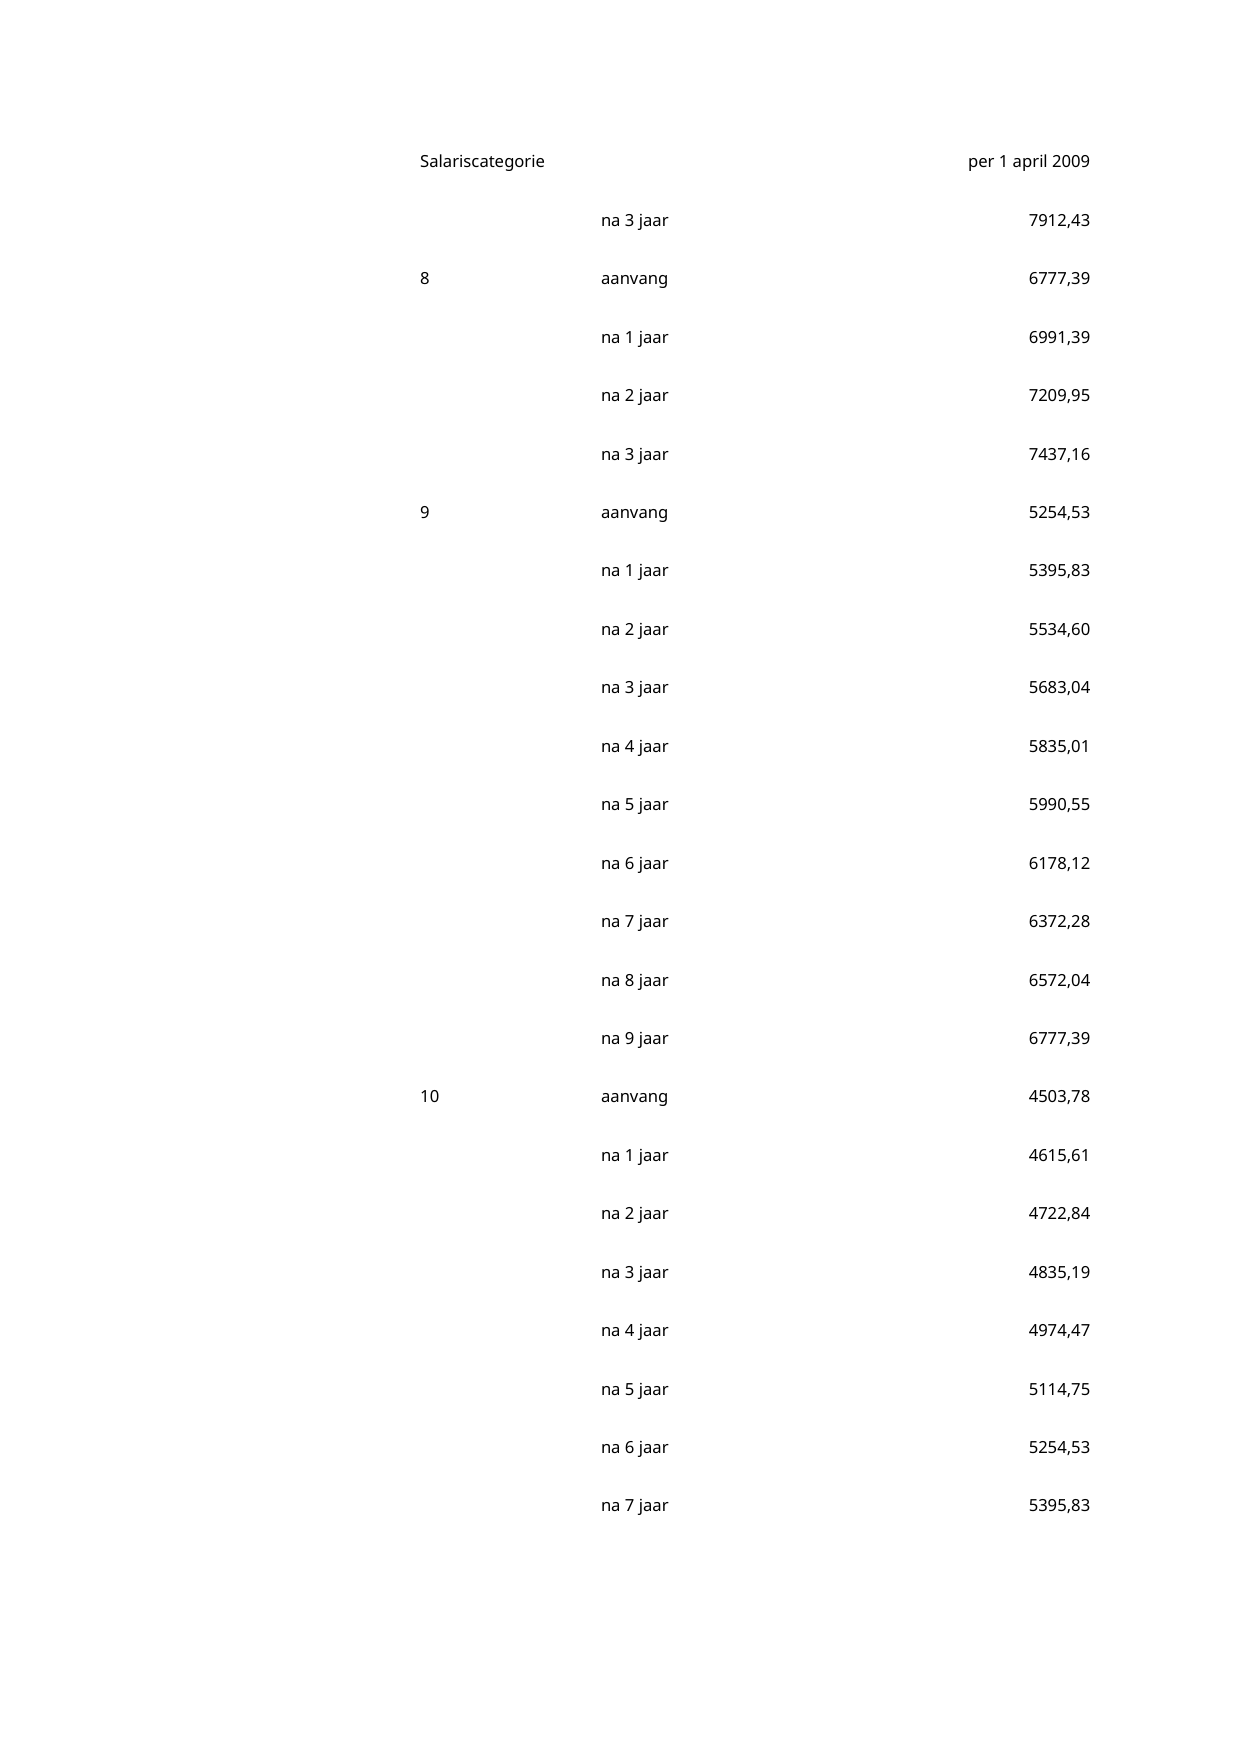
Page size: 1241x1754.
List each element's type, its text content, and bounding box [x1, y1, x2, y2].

table_cell [420, 734, 554, 793]
table_cell na 4 jaar [601, 1319, 782, 1377]
table_cell 4503,78 [936, 1085, 1090, 1143]
table_cell [420, 1260, 554, 1319]
table_cell [554, 910, 601, 968]
table_cell [554, 968, 601, 1027]
table_cell [782, 676, 936, 734]
table_cell na 2 jaar [601, 618, 782, 676]
table_cell aanvang [601, 501, 782, 559]
table_cell 6777,39 [936, 1027, 1090, 1085]
table_cell [420, 793, 554, 851]
table_cell na 7 jaar [601, 910, 782, 968]
table_cell [782, 442, 936, 501]
table_cell [554, 384, 601, 442]
table_cell 6777,39 [936, 267, 1090, 325]
table_cell [554, 1494, 601, 1552]
table_cell 5683,04 [936, 676, 1090, 734]
table_cell [554, 325, 601, 384]
table_cell [782, 1260, 936, 1319]
table_cell [782, 325, 936, 384]
table_cell [554, 851, 601, 910]
table_cell 7437,16 [936, 442, 1090, 501]
table_cell [554, 442, 601, 501]
table_cell na 1 jaar [601, 1144, 782, 1202]
table_cell [782, 1085, 936, 1143]
table_cell [782, 1377, 936, 1436]
table_cell na 5 jaar [601, 1377, 782, 1436]
table_cell [554, 676, 601, 734]
table_cell [420, 559, 554, 617]
table_cell 5395,83 [936, 559, 1090, 617]
table_cell [554, 1260, 601, 1319]
table_cell na 3 jaar [601, 1260, 782, 1319]
table_cell [420, 1436, 554, 1494]
table_cell [420, 1144, 554, 1202]
table_cell [782, 851, 936, 910]
table_cell [782, 910, 936, 968]
table_cell na 6 jaar [601, 1436, 782, 1494]
table_cell [554, 618, 601, 676]
table_cell [554, 1377, 601, 1436]
table_cell 6372,28 [936, 910, 1090, 968]
table_cell [554, 1144, 601, 1202]
table_cell 7209,95 [936, 384, 1090, 442]
table_cell [554, 1085, 601, 1143]
table_cell na 7 jaar [601, 1494, 782, 1552]
table_cell [782, 384, 936, 442]
table_cell [782, 618, 936, 676]
table_cell [782, 793, 936, 851]
table_cell [554, 267, 601, 325]
table_cell [420, 618, 554, 676]
table_cell [782, 1027, 936, 1085]
table_cell 5254,53 [936, 501, 1090, 559]
table_cell 9 [420, 501, 554, 559]
table_cell [554, 1436, 601, 1494]
table_cell 7912,43 [936, 209, 1090, 267]
table_cell 5835,01 [936, 734, 1090, 793]
table_cell 5990,55 [936, 793, 1090, 851]
table_cell [782, 209, 936, 267]
table_cell 4974,47 [936, 1319, 1090, 1377]
table_cell [420, 325, 554, 384]
table_cell [554, 559, 601, 617]
table_cell [420, 968, 554, 1027]
table_cell na 3 jaar [601, 209, 782, 267]
table_cell 4722,84 [936, 1202, 1090, 1260]
table_cell 4615,61 [936, 1144, 1090, 1202]
table_cell aanvang [601, 1085, 782, 1143]
table_cell [554, 1027, 601, 1085]
table_cell na 3 jaar [601, 442, 782, 501]
table_cell 5395,83 [936, 1494, 1090, 1552]
table_cell [420, 676, 554, 734]
table_cell na 4 jaar [601, 734, 782, 793]
table_cell 6178,12 [936, 851, 1090, 910]
table_header [601, 150, 782, 208]
table_cell na 6 jaar [601, 851, 782, 910]
table_header per 1 april 2009 [936, 150, 1090, 208]
table_header Salariscategorie [420, 150, 554, 208]
table_header [782, 150, 936, 208]
table_cell [420, 209, 554, 267]
table_cell na 2 jaar [601, 1202, 782, 1260]
table_cell [782, 1202, 936, 1260]
table_cell [420, 384, 554, 442]
table_cell [420, 1494, 554, 1552]
table_cell [420, 442, 554, 501]
table_cell na 2 jaar [601, 384, 782, 442]
table_cell [782, 501, 936, 559]
table_header [554, 150, 601, 208]
table_cell [554, 209, 601, 267]
table_cell 8 [420, 267, 554, 325]
table_cell [782, 968, 936, 1027]
table_cell [420, 1377, 554, 1436]
table_cell na 9 jaar [601, 1027, 782, 1085]
table_cell [554, 1319, 601, 1377]
table_cell na 5 jaar [601, 793, 782, 851]
table_cell 6991,39 [936, 325, 1090, 384]
table_cell [420, 1027, 554, 1085]
table_cell [782, 1436, 936, 1494]
table_cell [554, 1202, 601, 1260]
table_cell [420, 1202, 554, 1260]
table_cell 4835,19 [936, 1260, 1090, 1319]
table_cell [420, 1319, 554, 1377]
table_cell [554, 793, 601, 851]
table_cell [554, 734, 601, 793]
table_cell na 1 jaar [601, 559, 782, 617]
table_cell na 1 jaar [601, 325, 782, 384]
table_cell [782, 267, 936, 325]
table_cell 10 [420, 1085, 554, 1143]
table_cell 6572,04 [936, 968, 1090, 1027]
table_cell [782, 1319, 936, 1377]
table_cell 5534,60 [936, 618, 1090, 676]
table_cell [420, 851, 554, 910]
table_cell na 3 jaar [601, 676, 782, 734]
table_cell [420, 910, 554, 968]
table_cell [554, 501, 601, 559]
table_cell [782, 734, 936, 793]
table_cell [782, 1144, 936, 1202]
table_cell 5254,53 [936, 1436, 1090, 1494]
table_cell 5114,75 [936, 1377, 1090, 1436]
table_cell [782, 559, 936, 617]
table_cell [782, 1494, 936, 1552]
table_cell na 8 jaar [601, 968, 782, 1027]
table_cell aanvang [601, 267, 782, 325]
